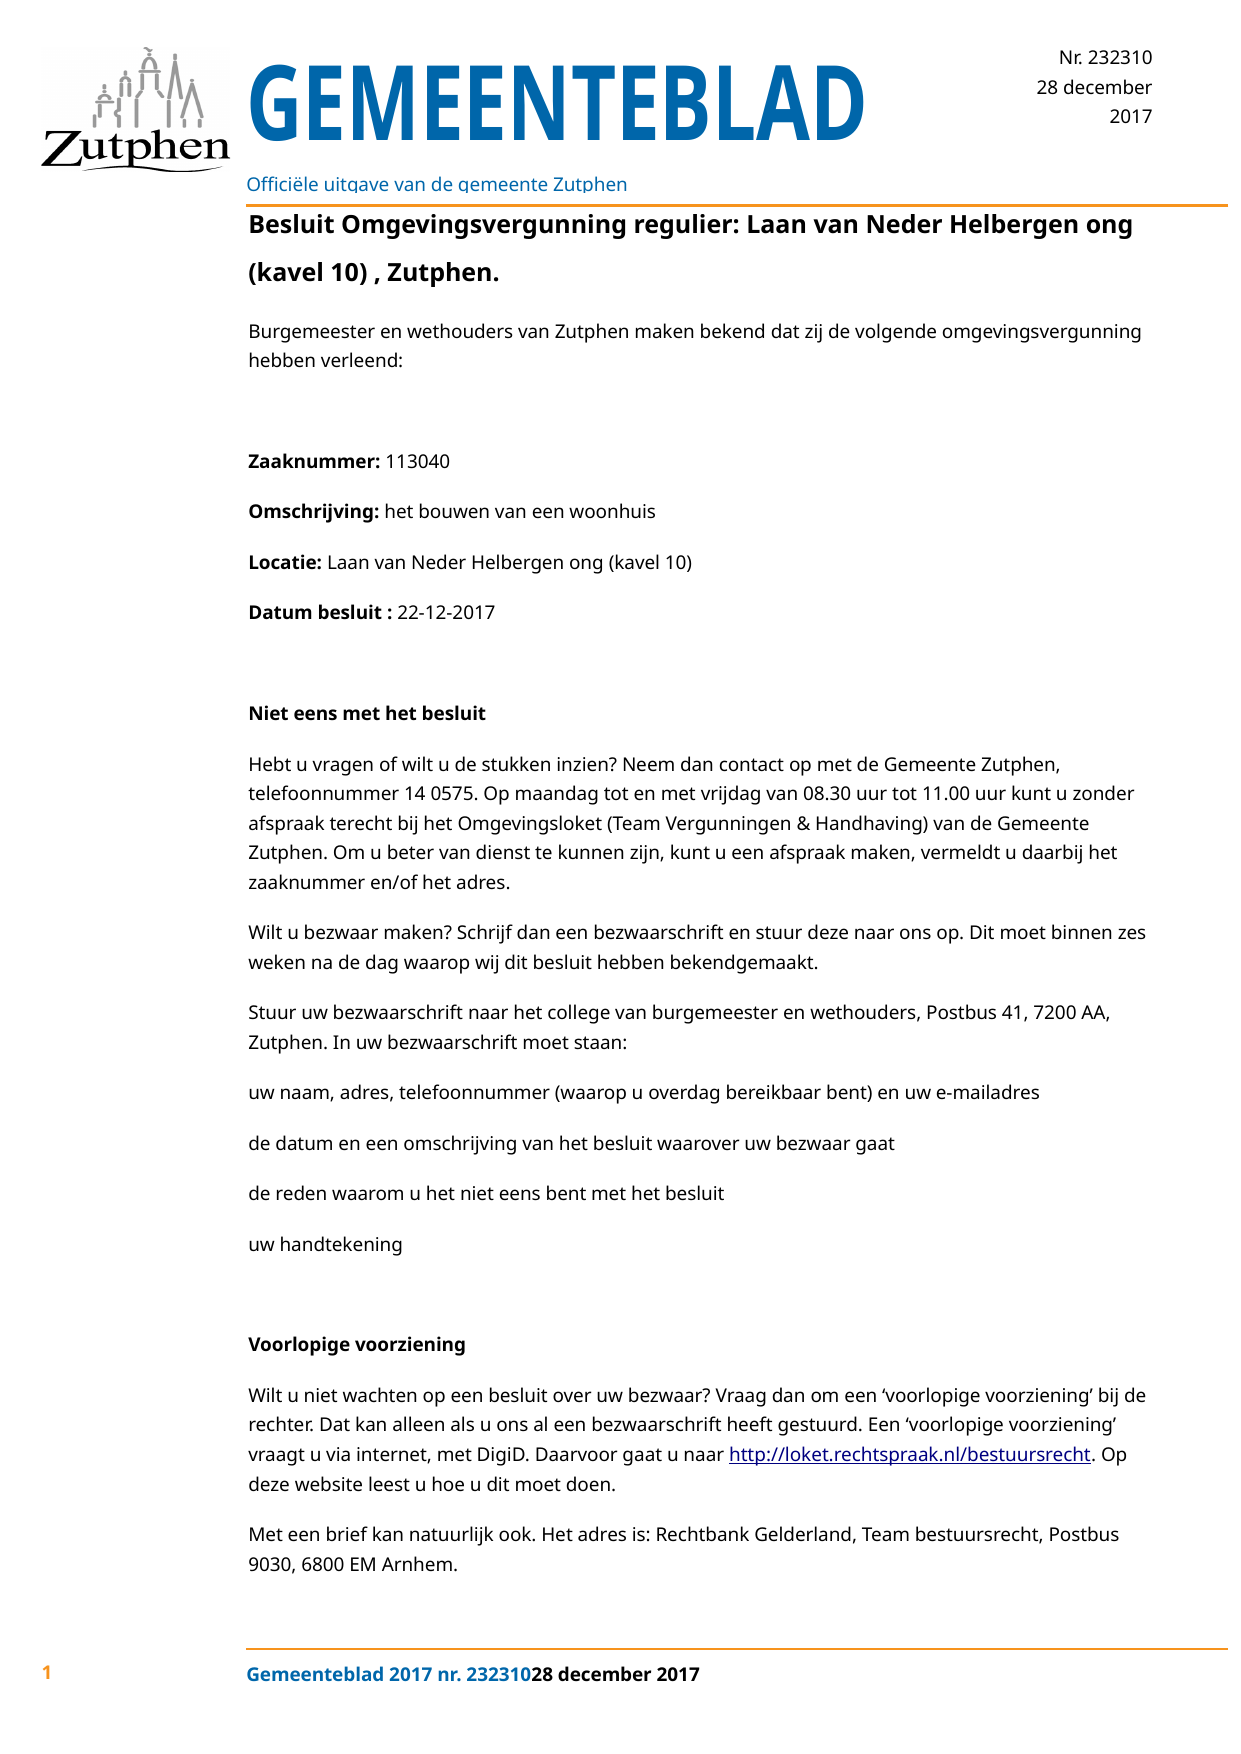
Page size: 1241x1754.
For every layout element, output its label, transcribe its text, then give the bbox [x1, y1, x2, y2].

text Omschrijving: het bouwen van een woonhuis [248, 499, 1152, 524]
text Burgemeester en wethouders van Zutphen maken bekend dat zij de volgende omgevingsvergunning hebben verleend: [248, 318, 1152, 373]
text Niet eens met het besluit [248, 700, 1152, 726]
picture [41, 47, 231, 172]
text Locatie: Laan van Neder Helbergen ong (kavel 10) [248, 549, 1152, 575]
text Datum besluit : 22-12-2017 [248, 599, 1152, 625]
text Zaaknummer: 113040 [248, 448, 1152, 474]
text Wilt u bezwaar maken? Schrijf dan een bezwaarschrift en stuur deze naar ons op. Dit moet binnen zes weken na de dag waarop wij dit besluit hebben bekendgemaakt. [248, 919, 1152, 975]
text de datum en een omschrijving van het besluit waarover uw bezwaar gaat [248, 1130, 1152, 1156]
text de reden waarom u het niet eens bent met het besluit [248, 1180, 1152, 1206]
text Besluit Omgevingsvergunning regulier: Laan van Neder Helbergen ong (kavel 10) , Zutphen. [248, 207, 1152, 288]
text Hebt u vragen of wilt u de stukken inzien? Neem dan contact op met de Gemeente Zutphen, telefoonnummer 14 0575. Op maandag tot en met vrijdag van 08.30 uur tot 11.00 uur kunt u zonder afspraak terecht bij het Omgevingsloket (Team Vergunningen & Handhaving) van de Gemeente Zutphen. Om u beter van dienst te kunnen zijn, kunt u een afspraak maken, vermeldt u daarbij het zaaknummer en/of het adres. [248, 751, 1152, 895]
text uw naam, adres, telefoonnummer (waarop u overdag bereikbaar bent) en uw e-mailadres [248, 1079, 1152, 1105]
text uw handtekening [248, 1231, 1152, 1257]
text Stuur uw bezwaarschrift naar het college van burgemeester en wethouders, Postbus 41, 7200 AA, Zutphen. In uw bezwaarschrift moet staan: [248, 999, 1152, 1055]
text Met een brief kan natuurlijk ook. Het adres is: Rechtbank Gelderland, Team bestuursrecht, Postbus 9030, 6800 EM Arnhem. [248, 1521, 1152, 1577]
text Voorlopige voorziening [248, 1332, 1152, 1357]
text Wilt u niet wachten op een besluit over uw bezwaar? Vraag dan om een ‘voorlopige voorziening’ bij de rechter. Dat kan alleen als u ons al een bezwaarschrift heeft gestuurd. Een ‘voorlopige voorziening’ vraagt u via internet, met DigiD. Daarvoor gaat u naar http://loket.rechtspraak.nl/bestuursrecht. Op deze website leest u hoe u dit moet doen. [248, 1382, 1152, 1497]
